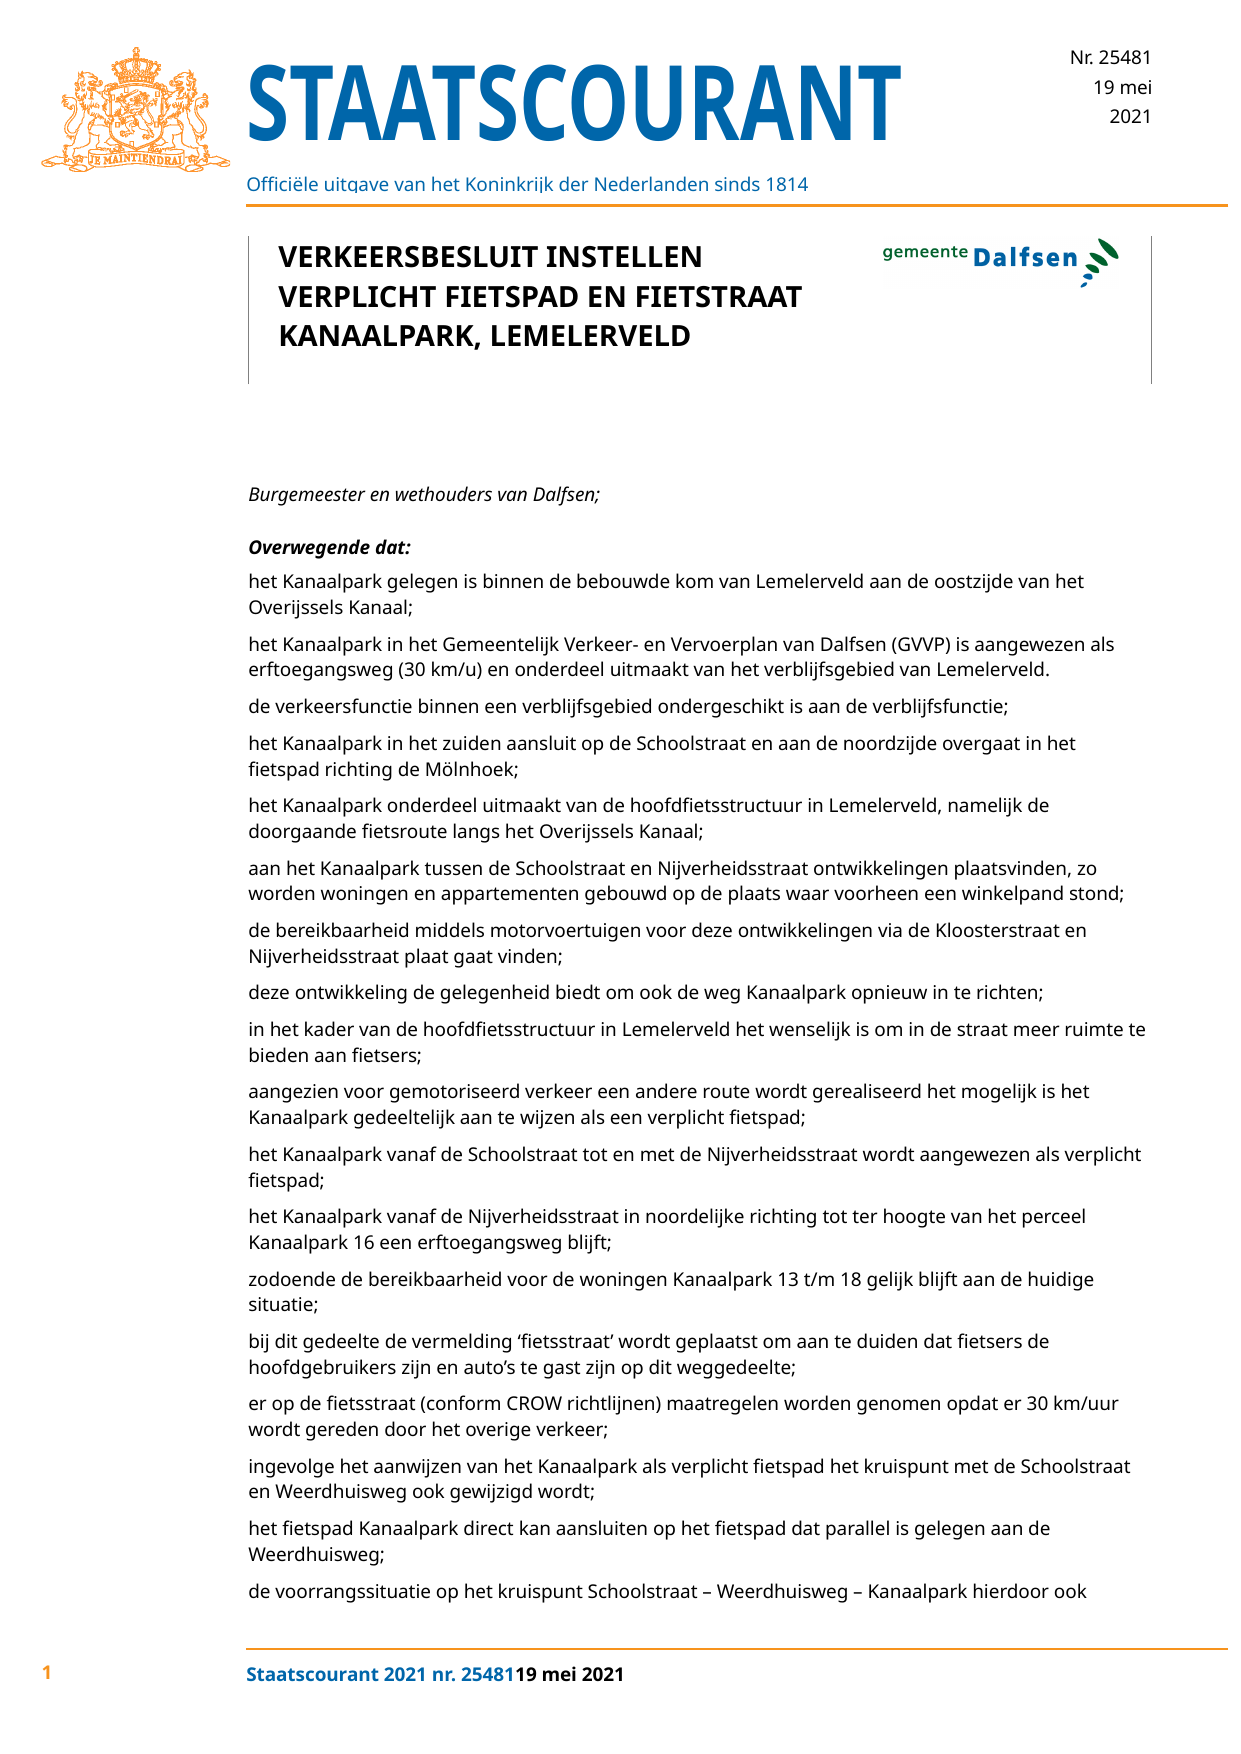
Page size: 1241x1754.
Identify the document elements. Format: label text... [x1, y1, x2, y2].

text het Kanaalpark vanaf de Nijverheidsstraat in noordelijke richting tot ter hoogte van het perceel Kanaalpark 16 een erftoegangsweg blijft; [248, 1203, 1152, 1255]
text het Kanaalpark in het zuiden aansluit op de Schoolstraat en aan de noordzijde overgaat in het fietspad richting de Mölnhoek; [248, 730, 1152, 781]
text Burgemeester en wethouders van Dalfsen; [248, 482, 1152, 507]
picture [41, 47, 231, 172]
table_header VERKEERSBESLUIT INSTELLEN VERPLICHT FIETSPAD EN FIETSTRAAT KANAALPARK, LEMELERVELD [249, 236, 850, 384]
text aangezien voor gemotoriseerd verkeer een andere route wordt gerealiseerd het mogelijk is het Kanaalpark gedeeltelijk aan te wijzen als een verplicht fietspad; [248, 1079, 1152, 1130]
picture [882, 236, 1119, 289]
text het Kanaalpark in het Gemeentelijk Verkeer- en Vervoerplan van Dalfsen (GVVP) is aangewezen als erftoegangsweg (30 km/u) en onderdeel uitmaakt van het verblijfsgebied van Lemelerveld. [248, 631, 1152, 682]
text de bereikbaarheid middels motorvoertuigen voor deze ontwikkelingen via de Kloosterstraat en Nijverheidsstraat plaat gaat vinden; [248, 917, 1152, 969]
text de verkeersfunctie binnen een verblijfsgebied ondergeschikt is aan de verblijfsfunctie; [248, 693, 1152, 719]
text de voorrangssituatie op het kruispunt Schoolstraat – Weerdhuisweg – Kanaalpark hierdoor ook [248, 1578, 1152, 1603]
text het Kanaalpark onderdeel uitmaakt van de hoofdfietsstructuur in Lemelerveld, namelijk de doorgaande fietsroute langs het Overijssels Kanaal; [248, 792, 1152, 844]
text het fietspad Kanaalpark direct kan aansluiten op het fietspad dat parallel is gelegen aan de Weerdhuisweg; [248, 1515, 1152, 1567]
text deze ontwikkeling de gelegenheid biedt om ook de weg Kanaalpark opnieuw in te richten; [248, 979, 1152, 1005]
text bij dit gedeelte de vermelding ‘fietsstraat’ wordt geplaatst om aan te duiden dat fietsers de hoofdgebruikers zijn en auto’s te gast zijn op dit weggedeelte; [248, 1328, 1152, 1380]
text aan het Kanaalpark tussen de Schoolstraat en Nijverheidsstraat ontwikkelingen plaatsvinden, zo worden woningen en appartementen gebouwd op de plaats waar voorheen een winkelpand stond; [248, 855, 1152, 906]
text er op de fietsstraat (conform CROW richtlijnen) maatregelen worden genomen opdat er 30 km/uur wordt gereden door het overige verkeer; [248, 1391, 1152, 1442]
text Overwegende dat: [248, 534, 1152, 560]
text zodoende de bereikbaarheid voor de woningen Kanaalpark 13 t/m 18 gelijk blijft aan de huidige situatie; [248, 1266, 1152, 1317]
text in het kader van de hoofdfietsstructuur in Lemelerveld het wenselijk is om in de straat meer ruimte te bieden aan fietsers; [248, 1016, 1152, 1068]
text het Kanaalpark vanaf de Schoolstraat tot en met de Nijverheidsstraat wordt aangewezen als verplicht fietspad; [248, 1141, 1152, 1192]
text ingevolge het aanwijzen van het Kanaalpark als verplicht fietspad het kruispunt met de Schoolstraat en Weerdhuisweg ook gewijzigd wordt; [248, 1453, 1152, 1504]
text het Kanaalpark gelegen is binnen de bebouwde kom van Lemelerveld aan de oostzijde van het Overijssels Kanaal; [248, 568, 1152, 620]
table_header [850, 236, 1151, 384]
